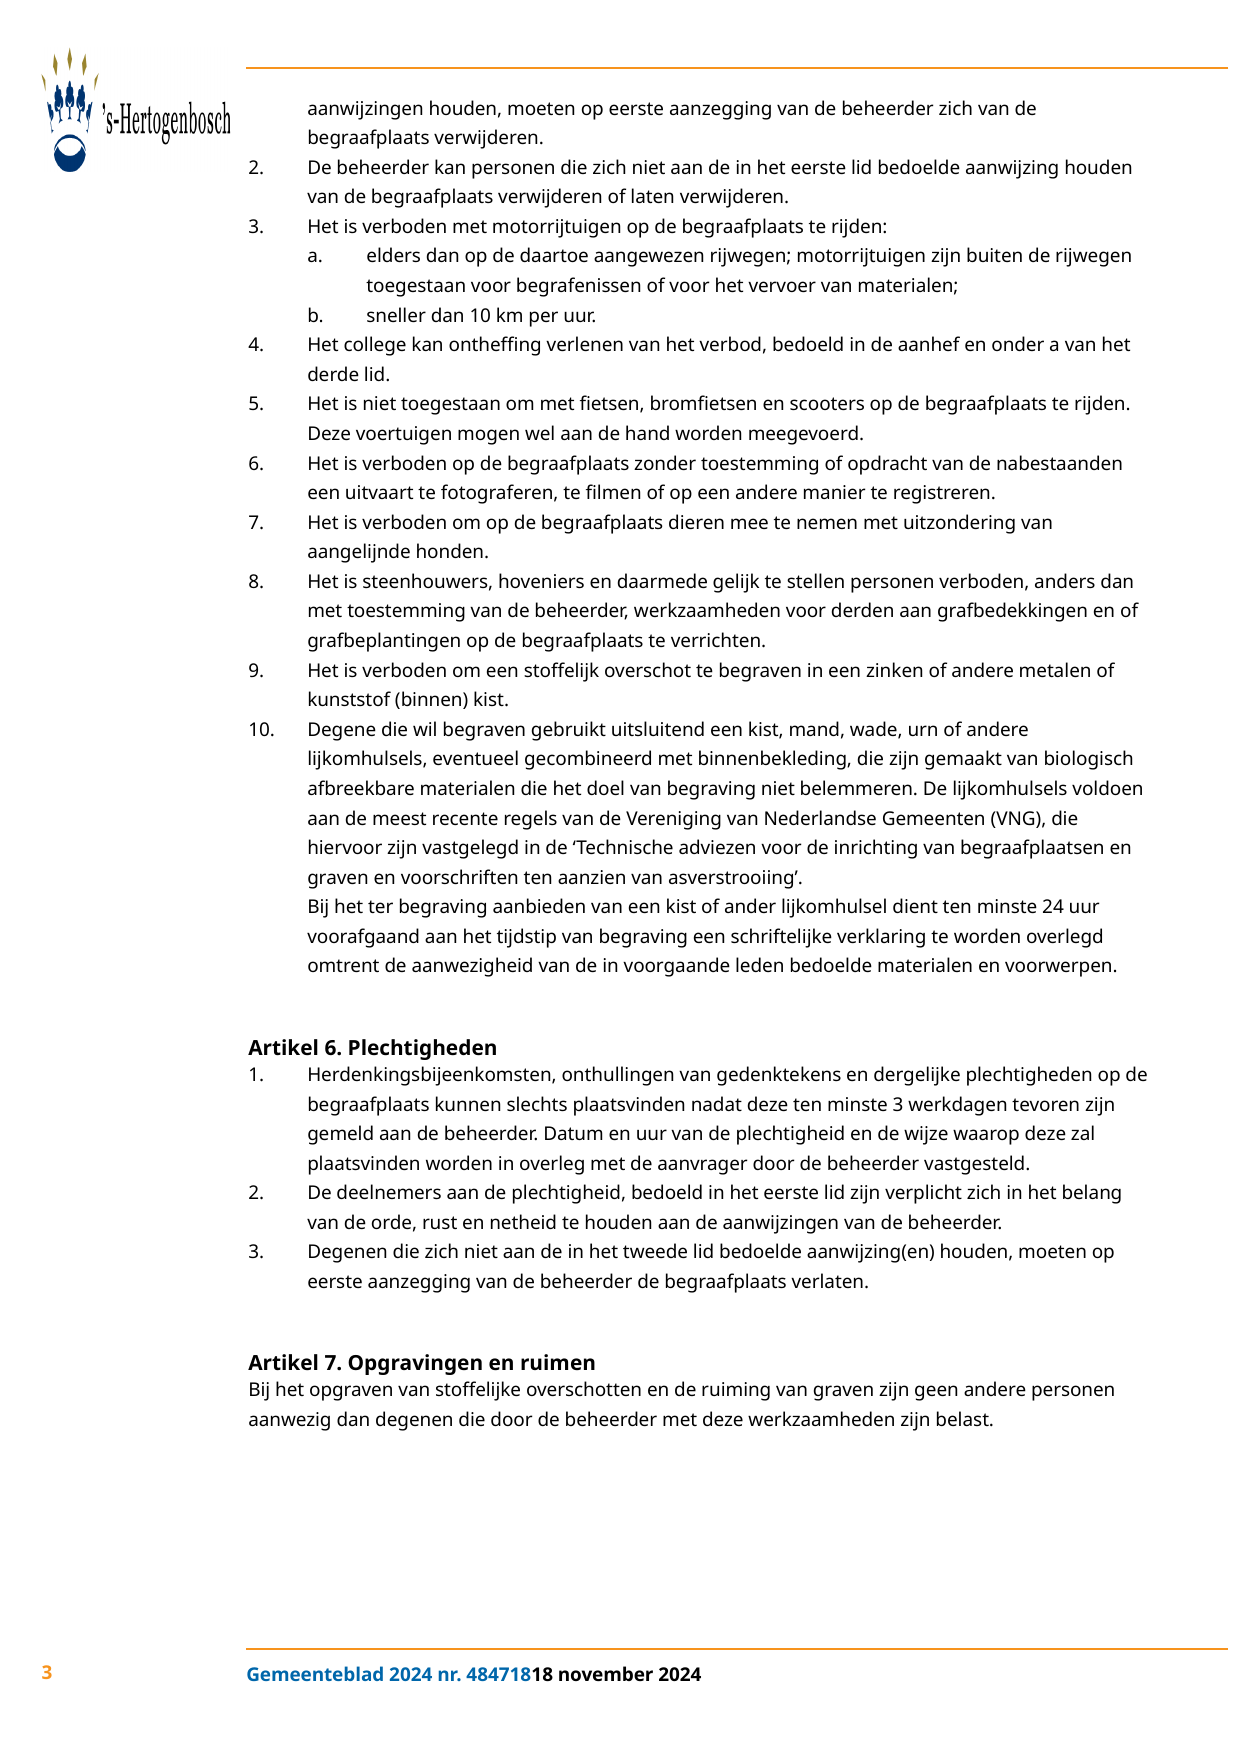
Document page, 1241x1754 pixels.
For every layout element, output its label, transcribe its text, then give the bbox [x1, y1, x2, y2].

text Bij het opgraven van stoffelijke overschotten en de ruiming van graven zijn geen andere personen aanwezig dan degenen die door de beheerder met deze werkzaamheden zijn belast. [248, 1377, 1152, 1432]
list Het is niet toegestaan om met fietsen, bromfietsen en scooters op de begraafplaats te rijden. Deze voertuigen mogen wel aan de hand worden meegevoerd. [248, 391, 1152, 446]
text Artikel 6. Plechtigheden [248, 1033, 1152, 1061]
list Het is verboden om op de begraafplaats dieren mee te nemen met uitzondering van aangelijnde honden. [248, 509, 1152, 564]
list De beheerder kan personen die zich niet aan de in het eerste lid bedoelde aanwijzing houden van de begraafplaats verwijderen of laten verwijderen. [248, 154, 1152, 209]
list Het is verboden om een stoffelijk overschot te begraven in een zinken of andere metalen of kunststof (binnen) kist. [248, 657, 1152, 712]
list elders dan op de daartoe aangewezen rijwegen; motorrijtuigen zijn buiten de rijwegen toegestaan voor begrafenissen of voor het vervoer van materialen; [307, 243, 1152, 298]
list Degenen die zich niet aan de in het tweede lid bedoelde aanwijzing(en) houden, moeten op eerste aanzegging van de beheerder de begraafplaats verlaten. [248, 1239, 1152, 1294]
list Het is verboden op de begraafplaats zonder toestemming of opdracht van de nabestaanden een uitvaart te fotograferen, te filmen of op een andere manier te registreren. [248, 450, 1152, 505]
text Artikel 7. Opgravingen en ruimen [248, 1348, 1152, 1377]
list De deelnemers aan de plechtigheid, bedoeld in het eerste lid zijn verplicht zich in het belang van de orde, rust en netheid te houden aan de aanwijzingen van de beheerder. [248, 1179, 1152, 1235]
list Het is steenhouwers, hoveniers en daarmede gelijk te stellen personen verboden, anders dan met toestemming van de beheerder, werkzaamheden voor derden aan grafbedekkingen en of grafbeplantingen op de begraafplaats te verrichten. [248, 568, 1152, 653]
picture [41, 47, 231, 172]
list Het is verboden met motorrijtuigen op de begraafplaats te rijden: [248, 213, 1152, 239]
list aanwijzingen houden, moeten op eerste aanzegging van de beheerder zich van de begraafplaats verwijderen. [248, 95, 1152, 150]
list sneller dan 10 km per uur. [307, 302, 1152, 328]
list Degene die wil begraven gebruikt uitsluitend een kist, mand, wade, urn of andere lijkomhulsels, eventueel gecombineerd met binnenbekleding, die zijn gemaakt van biologisch afbreekbare materialen die het doel van begraving niet belemmeren. De lijkomhulsels voldoen aan de meest recente regels van de Vereniging van Nederlandse Gemeenten (VNG), die hiervoor zijn vastgelegd in de ‘Technische adviezen voor de inrichting van begraafplaatsen en graven en voorschriften ten aanzien van asverstrooiing’. [248, 716, 1152, 890]
list Herdenkingsbijeenkomsten, onthullingen van gedenktekens en dergelijke plechtigheden op de begraafplaats kunnen slechts plaatsvinden nadat deze ten minste 3 werkdagen tevoren zijn gemeld aan de beheerder. Datum en uur van de plechtigheid en de wijze waarop deze zal plaatsvinden worden in overleg met de aanvrager door de beheerder vastgesteld. [248, 1061, 1152, 1176]
list Het college kan ontheffing verlenen van het verbod, bedoeld in de aanhef en onder a van het derde lid. [248, 331, 1152, 387]
list Bij het ter begraving aanbieden van een kist of ander lijkomhulsel dient ten minste 24 uur voorafgaand aan het tijdstip van begraving een schriftelijke verklaring te worden overlegd omtrent de aanwezigheid van de in voorgaande leden bedoelde materialen en voorwerpen. [248, 893, 1152, 978]
